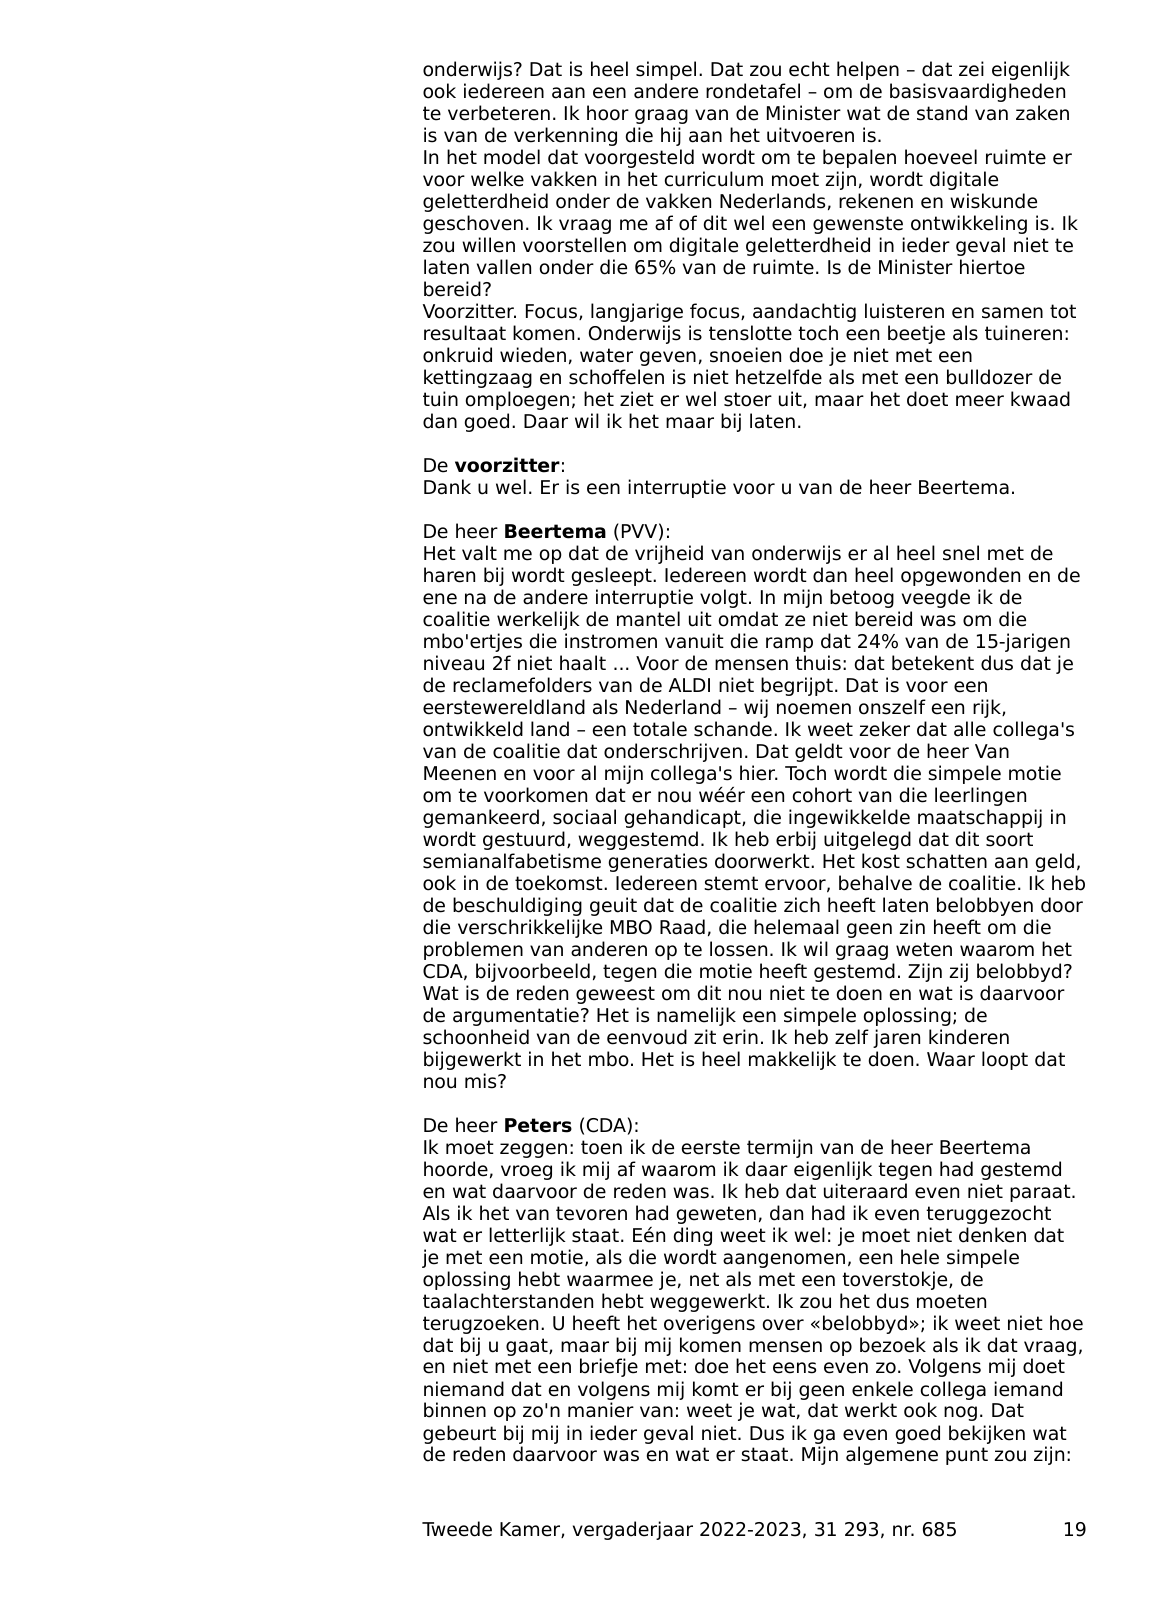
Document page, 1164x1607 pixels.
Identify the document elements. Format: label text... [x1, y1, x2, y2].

text De heer Peters (CDA): [422, 1115, 1087, 1137]
text Ik moet zeggen: toen ik de eerste termijn van de heer Beertema hoorde, vroeg ik mij af waarom ik daar eigenlijk tegen had gestemd en wat daarvoor de reden was. Ik heb dat uiteraard even niet paraat. Als ik het van tevoren had geweten, dan had ik even teruggezocht wat er letterlijk staat. Eén ding weet ik wel: je moet niet denken dat je met een motie, als die wordt aangenomen, een hele simpele oplossing hebt waarmee je, net als met een toverstokje, de taalachterstanden hebt weggewerkt. Ik zou het dus moeten terugzoeken. U heeft het overigens over «belobbyd»; ik weet niet hoe dat bij u gaat, maar bij mij komen mensen op bezoek als ik dat vraag, en niet met een briefje met: doe het eens even zo. Volgens mij doet niemand dat en volgens mij komt er bij geen enkele collega iemand binnen op zo'n manier van: weet je wat, dat werkt ook nog. Dat gebeurt bij mij in ieder geval niet. Dus ik ga even goed bekijken wat de reden daarvoor was en wat er staat. Mijn algemene punt zou zijn: [422, 1137, 1087, 1466]
text De heer Beertema (PVV): [422, 521, 1087, 543]
text In het model dat voorgesteld wordt om te bepalen hoeveel ruimte er voor welke vakken in het curriculum moet zijn, wordt digitale geletterdheid onder de vakken Nederlands, rekenen en wiskunde geschoven. Ik vraag me af of dit wel een gewenste ontwikkeling is. Ik zou willen voorstellen om digitale geletterdheid in ieder geval niet te laten vallen onder die 65% van de ruimte. Is de Minister hiertoe bereid? [422, 147, 1087, 301]
text Dank u wel. Er is een interruptie voor u van de heer Beertema. [422, 477, 1087, 499]
text De voorzitter: [422, 455, 1087, 477]
text Het valt me op dat de vrijheid van onderwijs er al heel snel met de haren bij wordt gesleept. Iedereen wordt dan heel opgewonden en de ene na de andere interruptie volgt. In mijn betoog veegde ik de coalitie werkelijk de mantel uit omdat ze niet bereid was om die mbo'ertjes die instromen vanuit die ramp dat 24% van de 15-jarigen niveau 2f niet haalt ... Voor de mensen thuis: dat betekent dus dat je de reclamefolders van de ALDI niet begrijpt. Dat is voor een eerstewereldland als Nederland – wij noemen onszelf een rijk, ontwikkeld land – een totale schande. Ik weet zeker dat alle collega's van de coalitie dat onderschrijven. Dat geldt voor de heer Van Meenen en voor al mijn collega's hier. Toch wordt die simpele motie om te voorkomen dat er nou wéér een cohort van die leerlingen gemankeerd, sociaal gehandicapt, die ingewikkelde maatschappij in wordt gestuurd, weggestemd. Ik heb erbij uitgelegd dat dit soort semianalfabetisme generaties doorwerkt. Het kost schatten aan geld, ook in de toekomst. Iedereen stemt ervoor, behalve de coalitie. Ik heb de beschuldiging geuit dat de coalitie zich heeft laten belobbyen door die verschrikkelijke MBO Raad, die helemaal geen zin heeft om die problemen van anderen op te lossen. Ik wil graag weten waarom het CDA, bijvoorbeeld, tegen die motie heeft gestemd. Zijn zij belobbyd? Wat is de reden geweest om dit nou niet te doen en wat is daarvoor de argumentatie? Het is namelijk een simpele oplossing; de schoonheid van de eenvoud zit erin. Ik heb zelf jaren kinderen bijgewerkt in het mbo. Het is heel makkelijk te doen. Waar loopt dat nou mis? [422, 543, 1087, 1092]
text onderwijs? Dat is heel simpel. Dat zou echt helpen – dat zei eigenlijk ook iedereen aan een andere rondetafel – om de basisvaardigheden te verbeteren. Ik hoor graag van de Minister wat de stand van zaken is van de verkenning die hij aan het uitvoeren is. [422, 59, 1087, 147]
text Voorzitter. Focus, langjarige focus, aandachtig luisteren en samen tot resultaat komen. Onderwijs is tenslotte toch een beetje als tuineren: onkruid wieden, water geven, snoeien doe je niet met een kettingzaag en schoffelen is niet hetzelfde als met een bulldozer de tuin omploegen; het ziet er wel stoer uit, maar het doet meer kwaad dan goed. Daar wil ik het maar bij laten. [422, 301, 1087, 433]
